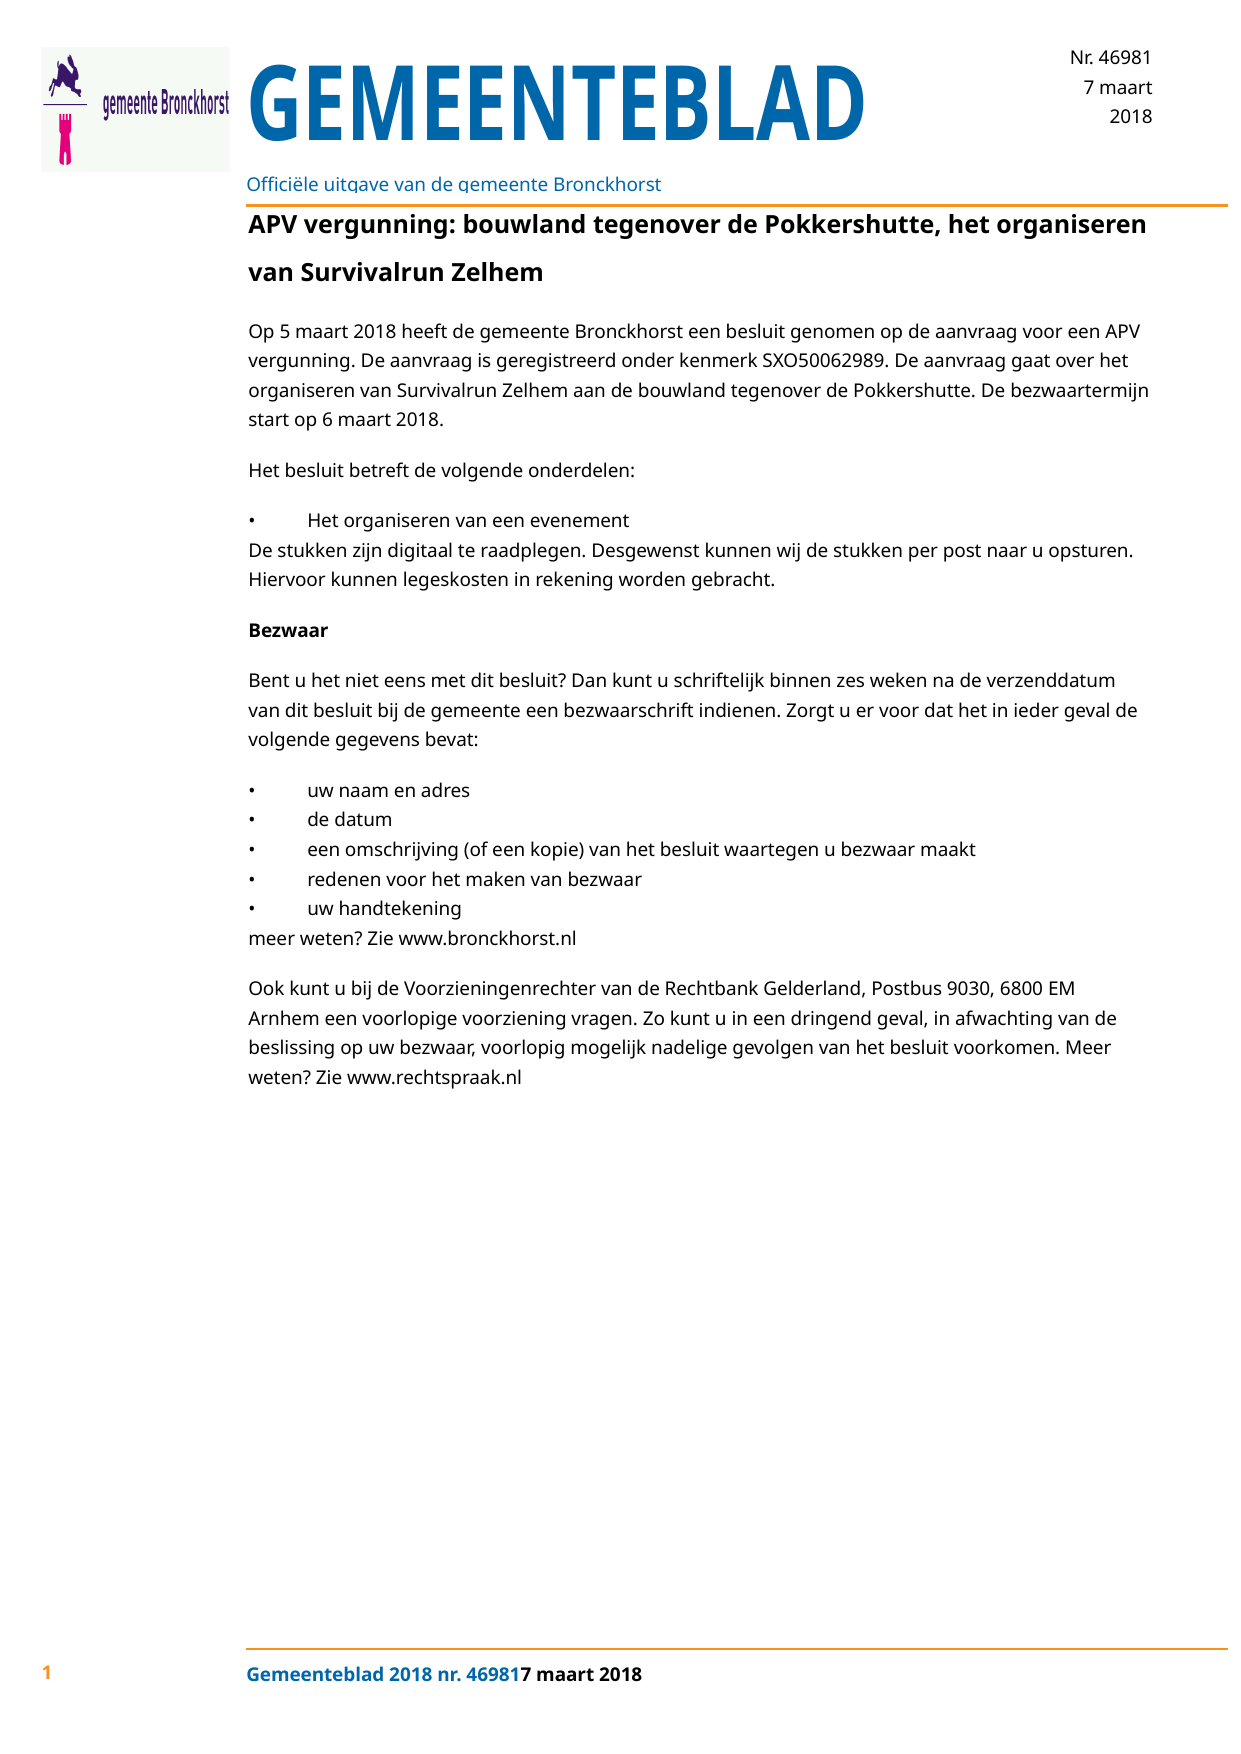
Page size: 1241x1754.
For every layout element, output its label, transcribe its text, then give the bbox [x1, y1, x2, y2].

picture [41, 47, 231, 172]
text APV vergunning: bouwland tegenover de Pokkershutte, het organiseren van Survivalrun Zelhem [248, 207, 1152, 288]
list redenen voor het maken van bezwaar [248, 866, 1152, 892]
list uw handtekening [248, 895, 1152, 921]
text meer weten? Zie www.bronckhorst.nl [248, 925, 1152, 951]
text Ook kunt u bij de Voorzieningenrechter van de Rechtbank Gelderland, Postbus 9030, 6800 EM Arnhem een voorlopige voorziening vragen. Zo kunt u in een dringend geval, in afwachting van de beslissing op uw bezwaar, voorlopig mogelijk nadelige gevolgen van het besluit voorkomen. Meer weten? Zie www.rechtspraak.nl [248, 975, 1152, 1090]
text Bent u het niet eens met dit besluit? Dan kunt u schriftelijk binnen zes weken na de verzenddatum van dit besluit bij de gemeente een bezwaarschrift indienen. Zorgt u er voor dat het in ieder geval de volgende gegevens bevat: [248, 667, 1152, 752]
text Het besluit betreft de volgende onderdelen: [248, 457, 1152, 483]
list een omschrijving (of een kopie) van het besluit waartegen u bezwaar maakt [248, 836, 1152, 862]
text Op 5 maart 2018 heeft de gemeente Bronckhorst een besluit genomen op de aanvraag voor een APV vergunning. De aanvraag is geregistreerd onder kenmerk SXO50062989. De aanvraag gaat over het organiseren van Survivalrun Zelhem aan de bouwland tegenover de Pokkershutte. De bezwaartermijn start op 6 maart 2018. [248, 318, 1152, 432]
text De stukken zijn digitaal te raadplegen. Desgewenst kunnen wij de stukken per post naar u opsturen. Hiervoor kunnen legeskosten in rekening worden gebracht. [248, 537, 1152, 592]
list de datum [248, 807, 1152, 832]
list uw naam en adres [248, 777, 1152, 803]
text Bezwaar [248, 617, 1152, 643]
list Het organiseren van een evenement [248, 507, 1152, 533]
